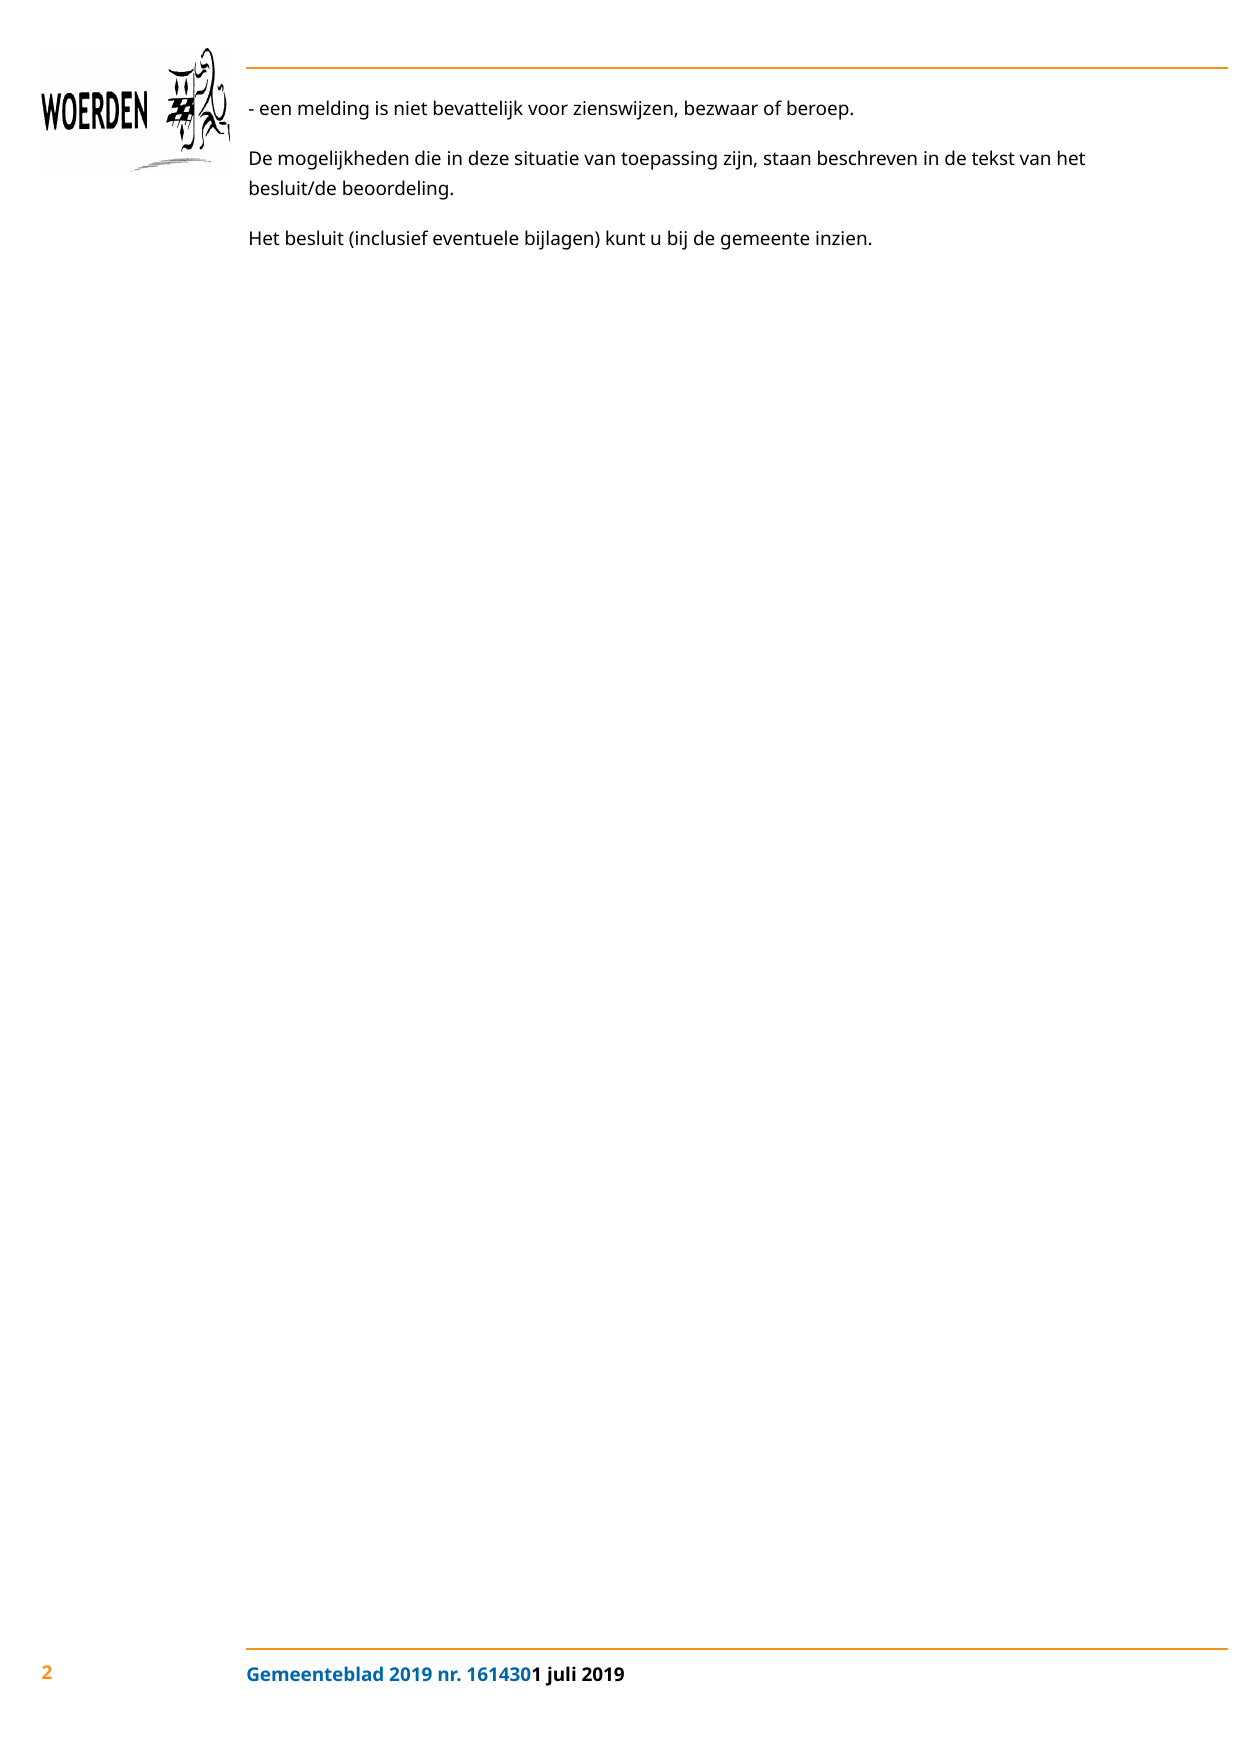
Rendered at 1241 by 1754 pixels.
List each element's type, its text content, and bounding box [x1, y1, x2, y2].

text - een melding is niet bevattelijk voor zienswijzen, bezwaar of beroep. [248, 95, 1152, 121]
text De mogelijkheden die in deze situatie van toepassing zijn, staan beschreven in de tekst van het besluit/de beoordeling. [248, 145, 1152, 201]
picture [41, 47, 231, 172]
text Het besluit (inclusief eventuele bijlagen) kunt u bij de gemeente inzien. [248, 225, 1152, 251]
